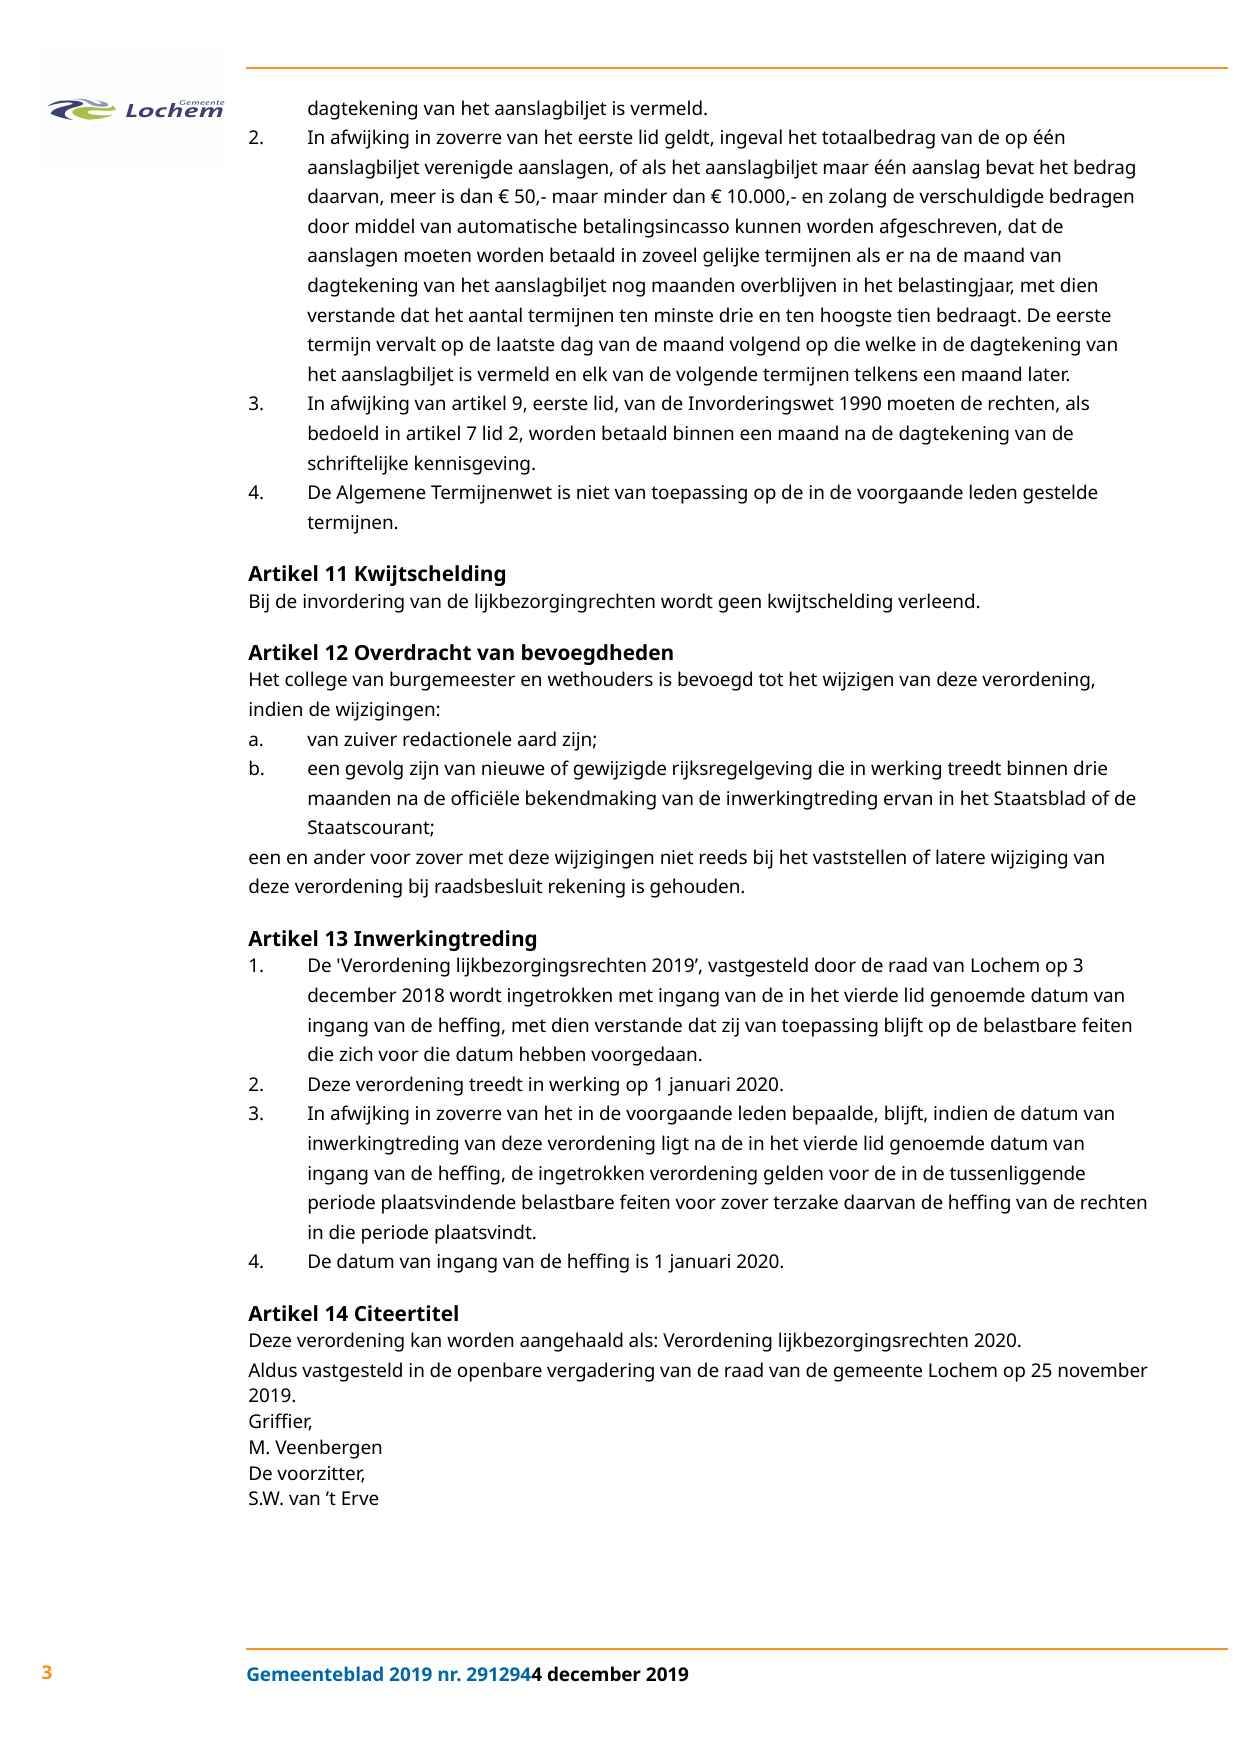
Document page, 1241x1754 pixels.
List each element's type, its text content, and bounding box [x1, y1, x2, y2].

list dagtekening van het aanslagbiljet is vermeld. [248, 95, 1152, 121]
list De datum van ingang van de heffing is 1 januari 2020. [248, 1248, 1152, 1274]
list De 'Verordening lijkbezorgingsrechten 2019’, vastgesteld door de raad van Lochem op 3 december 2018 wordt ingetrokken met ingang van de in het vierde lid genoemde datum van ingang van de heffing, met dien verstande dat zij van toepassing blijft op de belastbare feiten die zich voor die datum hebben voorgedaan. [248, 953, 1152, 1067]
text Artikel 12 Overdracht van bevoegdheden [248, 638, 1152, 667]
text Aldus vastgesteld in de openbare vergadering van de raad van de gemeente Lochem op 25 november 2019. [248, 1357, 1152, 1408]
text Bij de invordering van de lijkbezorgingrechten wordt geen kwijtschelding verleend. [248, 588, 1152, 613]
text Deze verordening kan worden aangehaald als: Verordening lijkbezorgingsrechten 2020. [248, 1327, 1152, 1353]
text een en ander voor zover met deze wijzigingen niet reeds bij het vaststellen of latere wijziging van deze verordening bij raadsbesluit rekening is gehouden. [248, 844, 1152, 899]
text Artikel 11 Kwijtschelding [248, 559, 1152, 588]
list In afwijking in zoverre van het in de voorgaande leden bepaalde, blijft, indien de datum van inwerkingtreding van deze verordening ligt na de in het vierde lid genoemde datum van ingang van de heffing, de ingetrokken verordening gelden voor de in de tussenliggende periode plaatsvindende belastbare feiten voor zover terzake daarvan de heffing van de rechten in die periode plaatsvindt. [248, 1101, 1152, 1244]
text Artikel 14 Citeertitel [248, 1299, 1152, 1327]
text Griffier, [248, 1408, 1152, 1434]
text De voorzitter, [248, 1460, 1152, 1486]
text Het college van burgemeester en wethouders is bevoegd tot het wijzigen van deze verordening, indien de wijzigingen: [248, 667, 1152, 722]
text Artikel 13 Inwerkingtreding [248, 924, 1152, 953]
list van zuiver redactionele aard zijn; [248, 726, 1152, 752]
picture [41, 47, 231, 172]
list De Algemene Termijnenwet is niet van toepassing op de in de voorgaande leden gestelde termijnen. [248, 479, 1152, 535]
text M. Veenbergen [248, 1434, 1152, 1460]
text S.W. van ’t Erve [248, 1486, 1152, 1511]
list een gevolg zijn van nieuwe of gewijzigde rijksregelgeving die in werking treedt binnen drie maanden na de officiële bekendmaking van de inwerkingtreding ervan in het Staatsblad of de Staatscourant; [248, 755, 1152, 840]
list In afwijking van artikel 9, eerste lid, van de Invorderingswet 1990 moeten de rechten, als bedoeld in artikel 7 lid 2, worden betaald binnen een maand na de dagtekening van de schriftelijke kennisgeving. [248, 391, 1152, 476]
list In afwijking in zoverre van het eerste lid geldt, ingeval het totaalbedrag van de op één aanslagbiljet verenigde aanslagen, of als het aanslagbiljet maar één aanslag bevat het bedrag daarvan, meer is dan € 50,- maar minder dan € 10.000,- en zolang de verschuldigde bedragen door middel van automatische betalingsincasso kunnen worden afgeschreven, dat de aanslagen moeten worden betaald in zoveel gelijke termijnen als er na de maand van dagtekening van het aanslagbiljet nog maanden overblijven in het belastingjaar, met dien verstande dat het aantal termijnen ten minste drie en ten hoogste tien bedraagt. De eerste termijn vervalt op de laatste dag van de maand volgend op die welke in de dagtekening van het aanslagbiljet is vermeld en elk van de volgende termijnen telkens een maand later. [248, 124, 1152, 387]
list Deze verordening treedt in werking op 1 januari 2020. [248, 1071, 1152, 1097]
